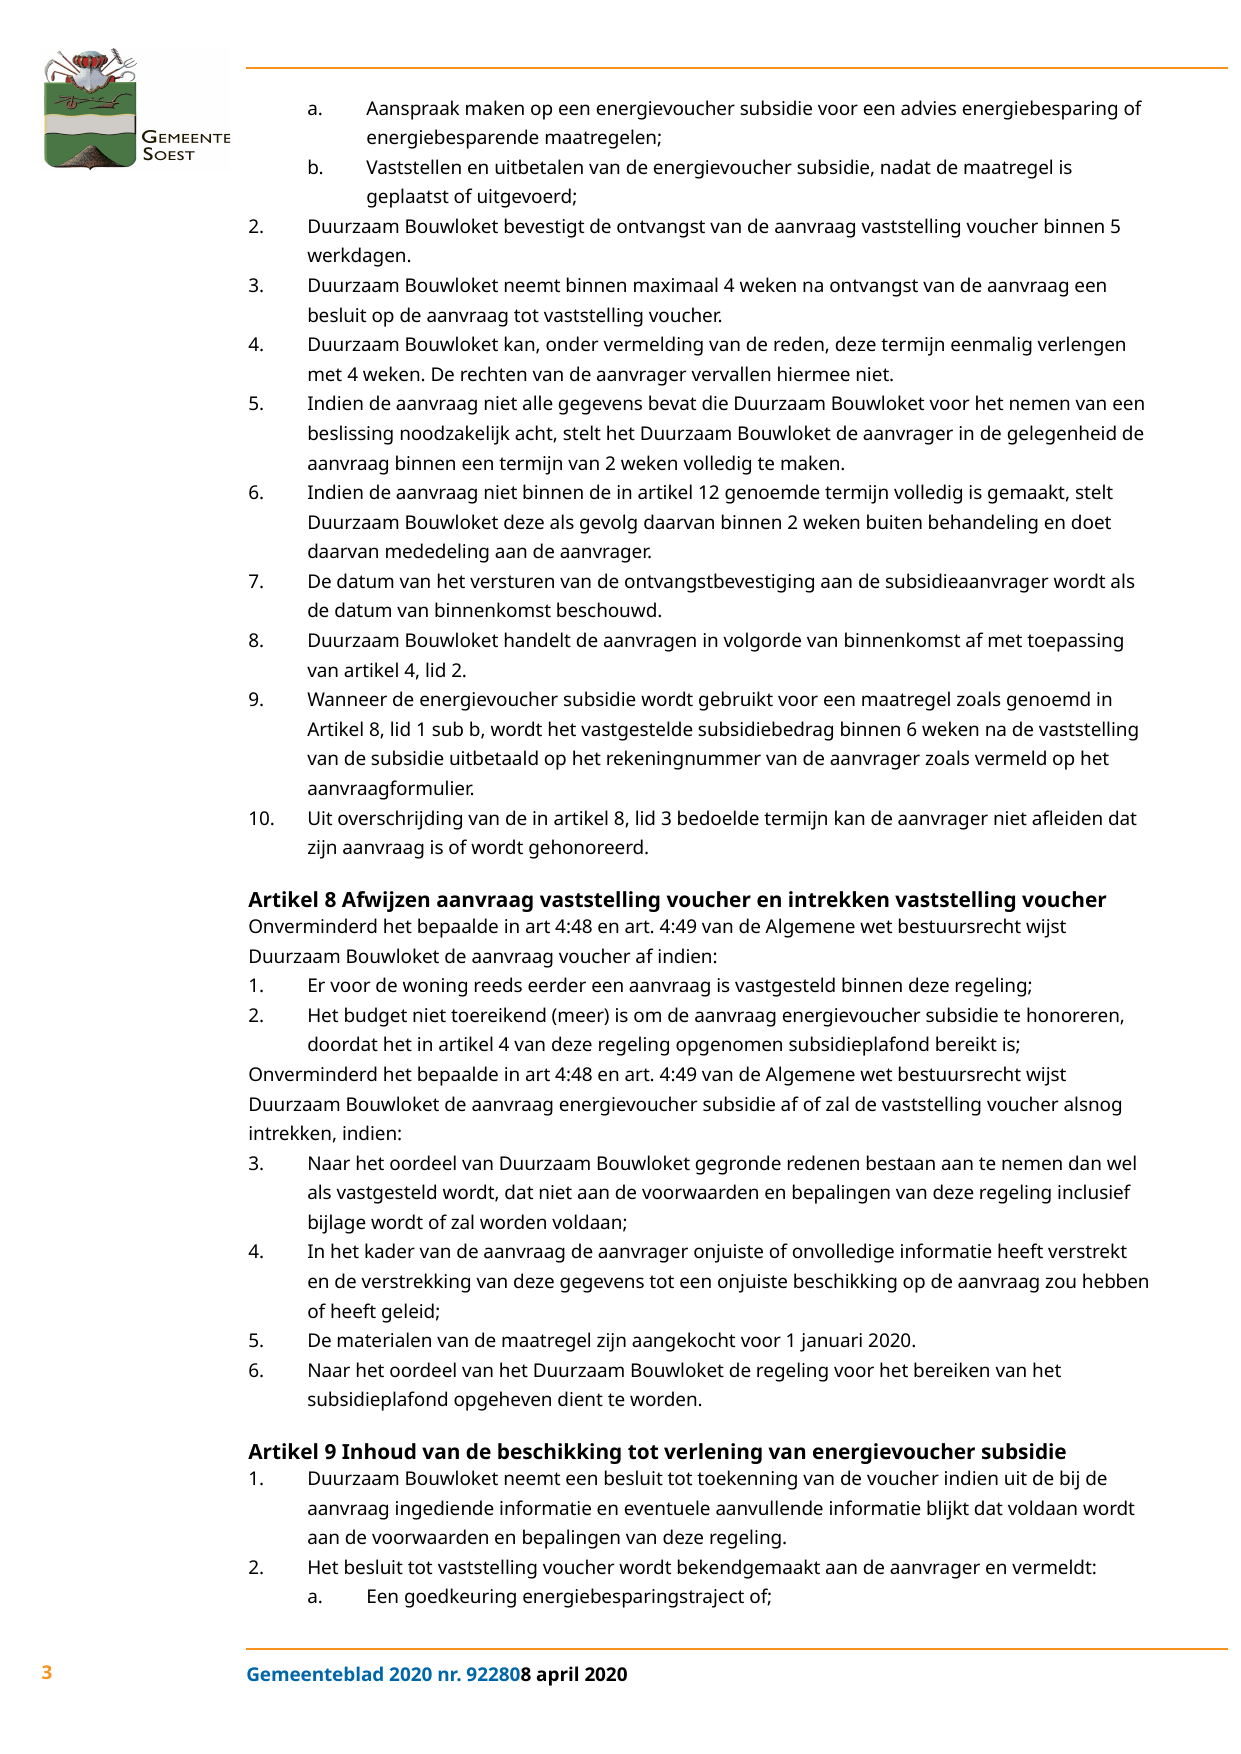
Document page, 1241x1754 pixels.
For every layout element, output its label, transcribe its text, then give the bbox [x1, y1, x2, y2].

list Naar het oordeel van Duurzaam Bouwloket gegronde redenen bestaan aan te nemen dan wel als vastgesteld wordt, dat niet aan de voorwaarden en bepalingen van deze regeling inclusief bijlage wordt of zal worden voldaan; [248, 1150, 1152, 1235]
list Vaststellen en uitbetalen van de energievoucher subsidie, nadat de maatregel is geplaatst of uitgevoerd; [307, 154, 1152, 209]
list Duurzaam Bouwloket bevestigt de ontvangst van de aanvraag vaststelling voucher binnen 5 werkdagen. [248, 213, 1152, 268]
list Uit overschrijding van de in artikel 8, lid 3 bedoelde termijn kan de aanvrager niet afleiden dat zijn aanvraag is of wordt gehonoreerd. [248, 805, 1152, 860]
list Het besluit tot vaststelling voucher wordt bekendgemaakt aan de aanvrager en vermeldt: [248, 1554, 1152, 1580]
text Onverminderd het bepaalde in art 4:48 en art. 4:49 van de Algemene wet bestuursrecht wijst Duurzaam Bouwloket de aanvraag energievoucher subsidie af of zal de vaststelling voucher alsnog intrekken, indien: [248, 1061, 1152, 1146]
list Indien de aanvraag niet alle gegevens bevat die Duurzaam Bouwloket voor het nemen van een beslissing noodzakelijk acht, stelt het Duurzaam Bouwloket de aanvrager in de gelegenheid de aanvraag binnen een termijn van 2 weken volledig te maken. [248, 391, 1152, 476]
list Duurzaam Bouwloket neemt binnen maximaal 4 weken na ontvangst van de aanvraag een besluit op de aanvraag tot vaststelling voucher. [248, 272, 1152, 328]
list Er voor de woning reeds eerder een aanvraag is vastgesteld binnen deze regeling; [248, 972, 1152, 998]
list Indien de aanvraag niet binnen de in artikel 12 genoemde termijn volledig is gemaakt, stelt Duurzaam Bouwloket deze als gevolg daarvan binnen 2 weken buiten behandeling en doet daarvan mededeling aan de aanvrager. [248, 479, 1152, 564]
text Artikel 9 Inhoud van de beschikking tot verlening van energievoucher subsidie [248, 1437, 1152, 1465]
list Naar het oordeel van het Duurzaam Bouwloket de regeling voor het bereiken van het subsidieplafond opgeheven dient te worden. [248, 1357, 1152, 1412]
list De materialen van de maatregel zijn aangekocht voor 1 januari 2020. [248, 1327, 1152, 1353]
list In het kader van de aanvraag de aanvrager onjuiste of onvolledige informatie heeft verstrekt en de verstrekking van deze gegevens tot een onjuiste beschikking op de aanvraag zou hebben of heeft geleid; [248, 1239, 1152, 1323]
picture [41, 47, 231, 172]
list Wanneer de energievoucher subsidie wordt gebruikt voor een maatregel zoals genoemd in Artikel 8, lid 1 sub b, wordt het vastgestelde subsidiebedrag binnen 6 weken na de vaststelling van de subsidie uitbetaald op het rekeningnummer van de aanvrager zoals vermeld op het aanvraagformulier. [248, 686, 1152, 801]
text Artikel 8 Afwijzen aanvraag vaststelling voucher en intrekken vaststelling voucher [248, 885, 1152, 913]
text Onverminderd het bepaalde in art 4:48 en art. 4:49 van de Algemene wet bestuursrecht wijst Duurzaam Bouwloket de aanvraag voucher af indien: [248, 913, 1152, 968]
list Het budget niet toereikend (meer) is om de aanvraag energievoucher subsidie te honoreren, doordat het in artikel 4 van deze regeling opgenomen subsidieplafond bereikt is; [248, 1002, 1152, 1057]
list De datum van het versturen van de ontvangstbevestiging aan de subsidieaanvrager wordt als de datum van binnenkomst beschouwd. [248, 568, 1152, 623]
list Duurzaam Bouwloket neemt een besluit tot toekenning van de voucher indien uit de bij de aanvraag ingediende informatie en eventuele aanvullende informatie blijkt dat voldaan wordt aan de voorwaarden en bepalingen van deze regeling. [248, 1465, 1152, 1550]
list Duurzaam Bouwloket handelt de aanvragen in volgorde van binnenkomst af met toepassing van artikel 4, lid 2. [248, 627, 1152, 683]
list Duurzaam Bouwloket kan, onder vermelding van de reden, deze termijn eenmalig verlengen met 4 weken. De rechten van de aanvrager vervallen hiermee niet. [248, 331, 1152, 387]
list Aanspraak maken op een energievoucher subsidie voor een advies energiebesparing of energiebesparende maatregelen; [307, 95, 1152, 150]
list Een goedkeuring energiebesparingstraject of; [307, 1584, 1152, 1609]
